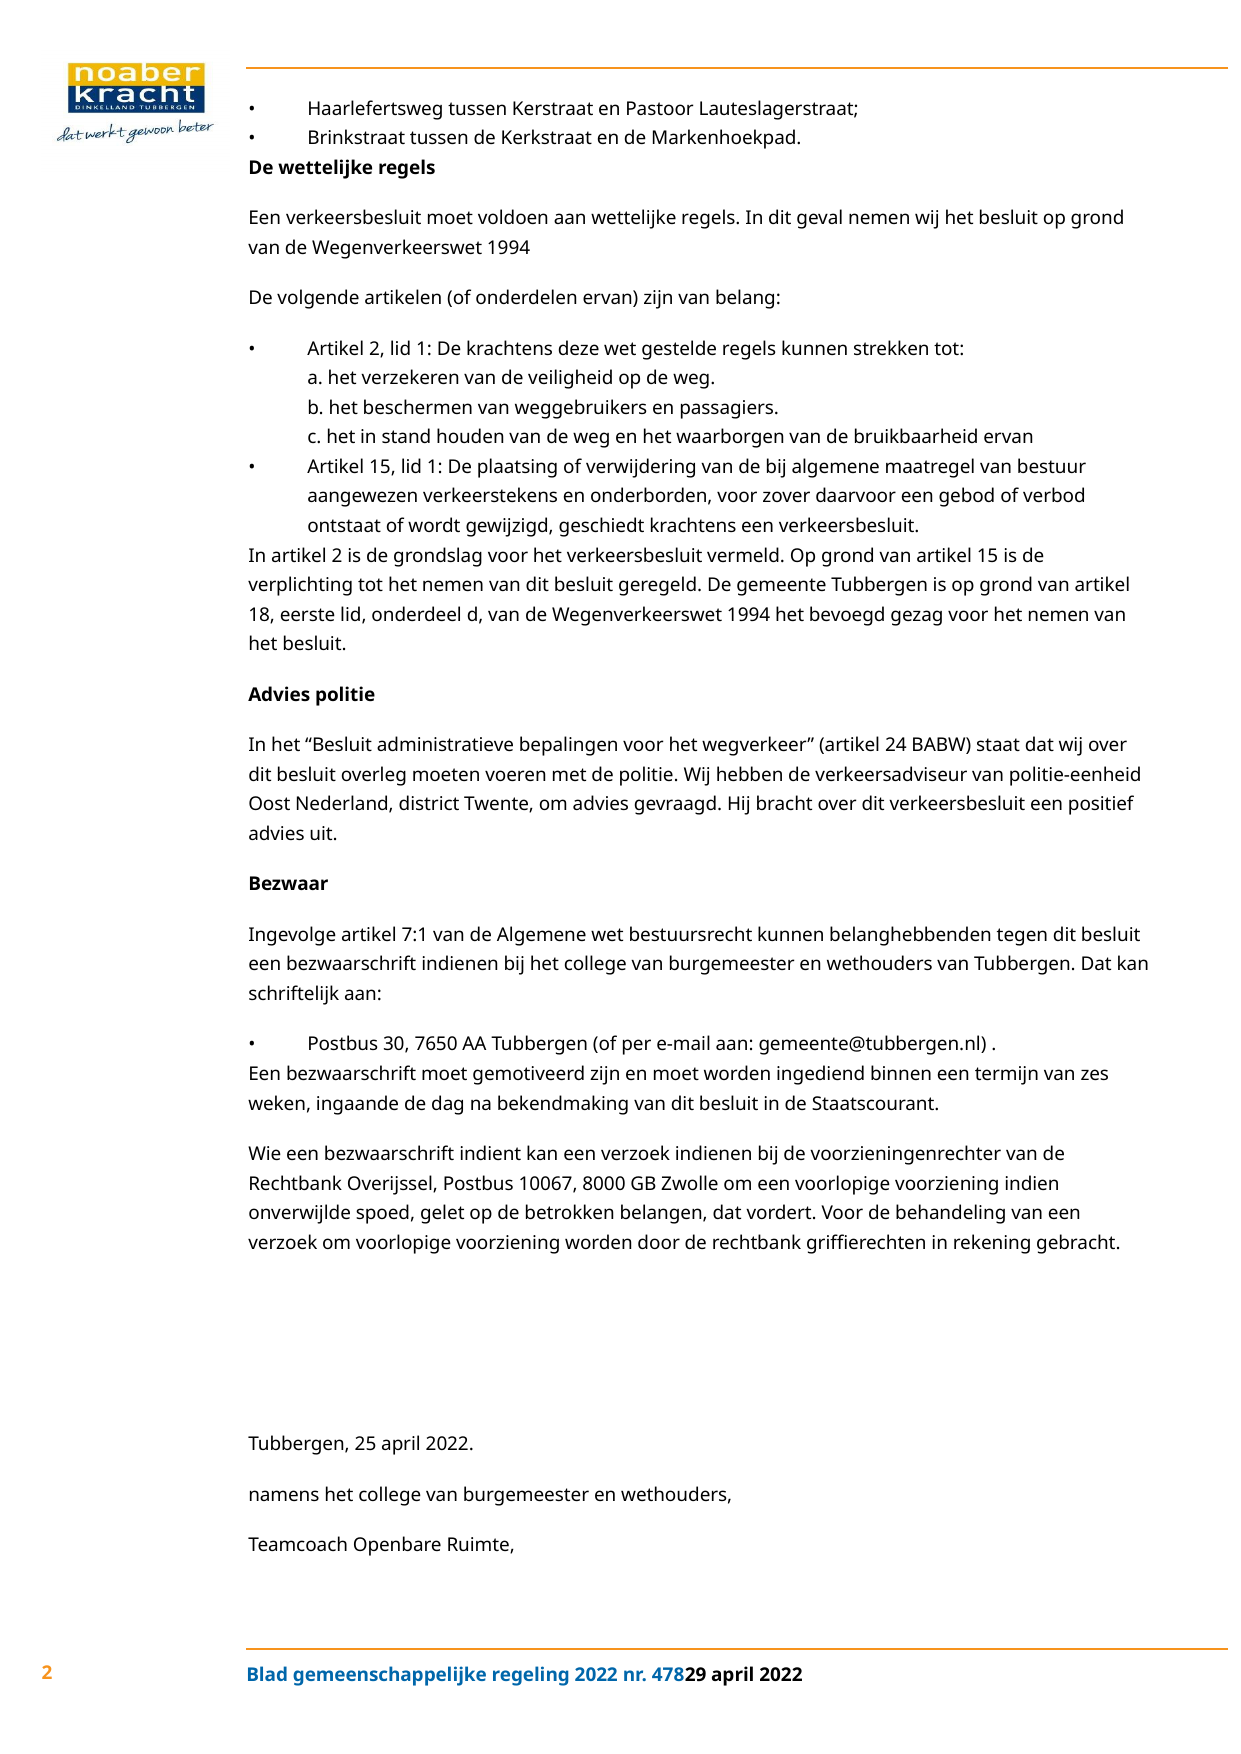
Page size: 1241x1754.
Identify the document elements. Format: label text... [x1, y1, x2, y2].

text In artikel 2 is de grondslag voor het verkeersbesluit vermeld. Op grond van artikel 15 is de verplichting tot het nemen van dit besluit geregeld. De gemeente Tubbergen is op grond van artikel 18, eerste lid, onderdeel d, van de Wegenverkeerswet 1994 het bevoegd gezag voor het nemen van het besluit. [248, 542, 1152, 656]
text De volgende artikelen (of onderdelen ervan) zijn van belang: [248, 284, 1152, 310]
list Artikel 2, lid 1: De krachtens deze wet gestelde regels kunnen strekken tot: [248, 335, 1152, 361]
text Tubbergen, 25 april 2022. [248, 1431, 1152, 1456]
list a. het verzekeren van de veiligheid op de weg. [248, 364, 1152, 390]
text namens het college van burgemeester en wethouders, [248, 1481, 1152, 1507]
text Bezwaar [248, 871, 1152, 896]
text In het “Besluit administratieve bepalingen voor het wegverkeer” (artikel 24 BABW) staat dat wij over dit besluit overleg moeten voeren met de politie. Wij hebben de verkeersadviseur van politie-eenheid Oost Nederland, district Twente, om advies gevraagd. Hij bracht over dit verkeersbesluit een positief advies uit. [248, 731, 1152, 846]
list Brinkstraat tussen de Kerkstraat en de Markenhoekpad. [248, 124, 1152, 150]
list Postbus 30, 7650 AA Tubbergen (of per e-mail aan: gemeente@tubbergen.nl) . [248, 1031, 1152, 1056]
text Een bezwaarschrift moet gemotiveerd zijn en moet worden ingediend binnen een termijn van zes weken, ingaande de dag na bekendmaking van dit besluit in de Staatscourant. [248, 1060, 1152, 1116]
picture [41, 47, 231, 172]
text De wettelijke regels [248, 154, 1152, 180]
list Artikel 15, lid 1: De plaatsing of verwijdering van de bij algemene maatregel van bestuur aangewezen verkeerstekens en onderborden, voor zover daarvoor een gebod of verbod ontstaat of wordt gewijzigd, geschiedt krachtens een verkeersbesluit. [248, 453, 1152, 538]
text Teamcoach Openbare Ruimte, [248, 1531, 1152, 1557]
text Een verkeersbesluit moet voldoen aan wettelijke regels. In dit geval nemen wij het besluit op grond van de Wegenverkeerswet 1994 [248, 204, 1152, 260]
text Ingevolge artikel 7:1 van de Algemene wet bestuursrecht kunnen belanghebbenden tegen dit besluit een bezwaarschrift indienen bij het college van burgemeester en wethouders van Tubbergen. Dat kan schriftelijk aan: [248, 921, 1152, 1006]
list Haarlefertsweg tussen Kerstraat en Pastoor Lauteslagerstraat; [248, 95, 1152, 121]
list b. het beschermen van weggebruikers en passagiers. [248, 394, 1152, 420]
text Advies politie [248, 681, 1152, 707]
text Wie een bezwaarschrift indient kan een verzoek indienen bij de voorzieningenrechter van de Rechtbank Overijssel, Postbus 10067, 8000 GB Zwolle om een voorlopige voorziening indien onverwijlde spoed, gelet op de betrokken belangen, dat vordert. Voor de behandeling van een verzoek om voorlopige voorziening worden door de rechtbank griffierechten in rekening gebracht. [248, 1140, 1152, 1255]
list c. het in stand houden van de weg en het waarborgen van de bruikbaarheid ervan [248, 423, 1152, 449]
